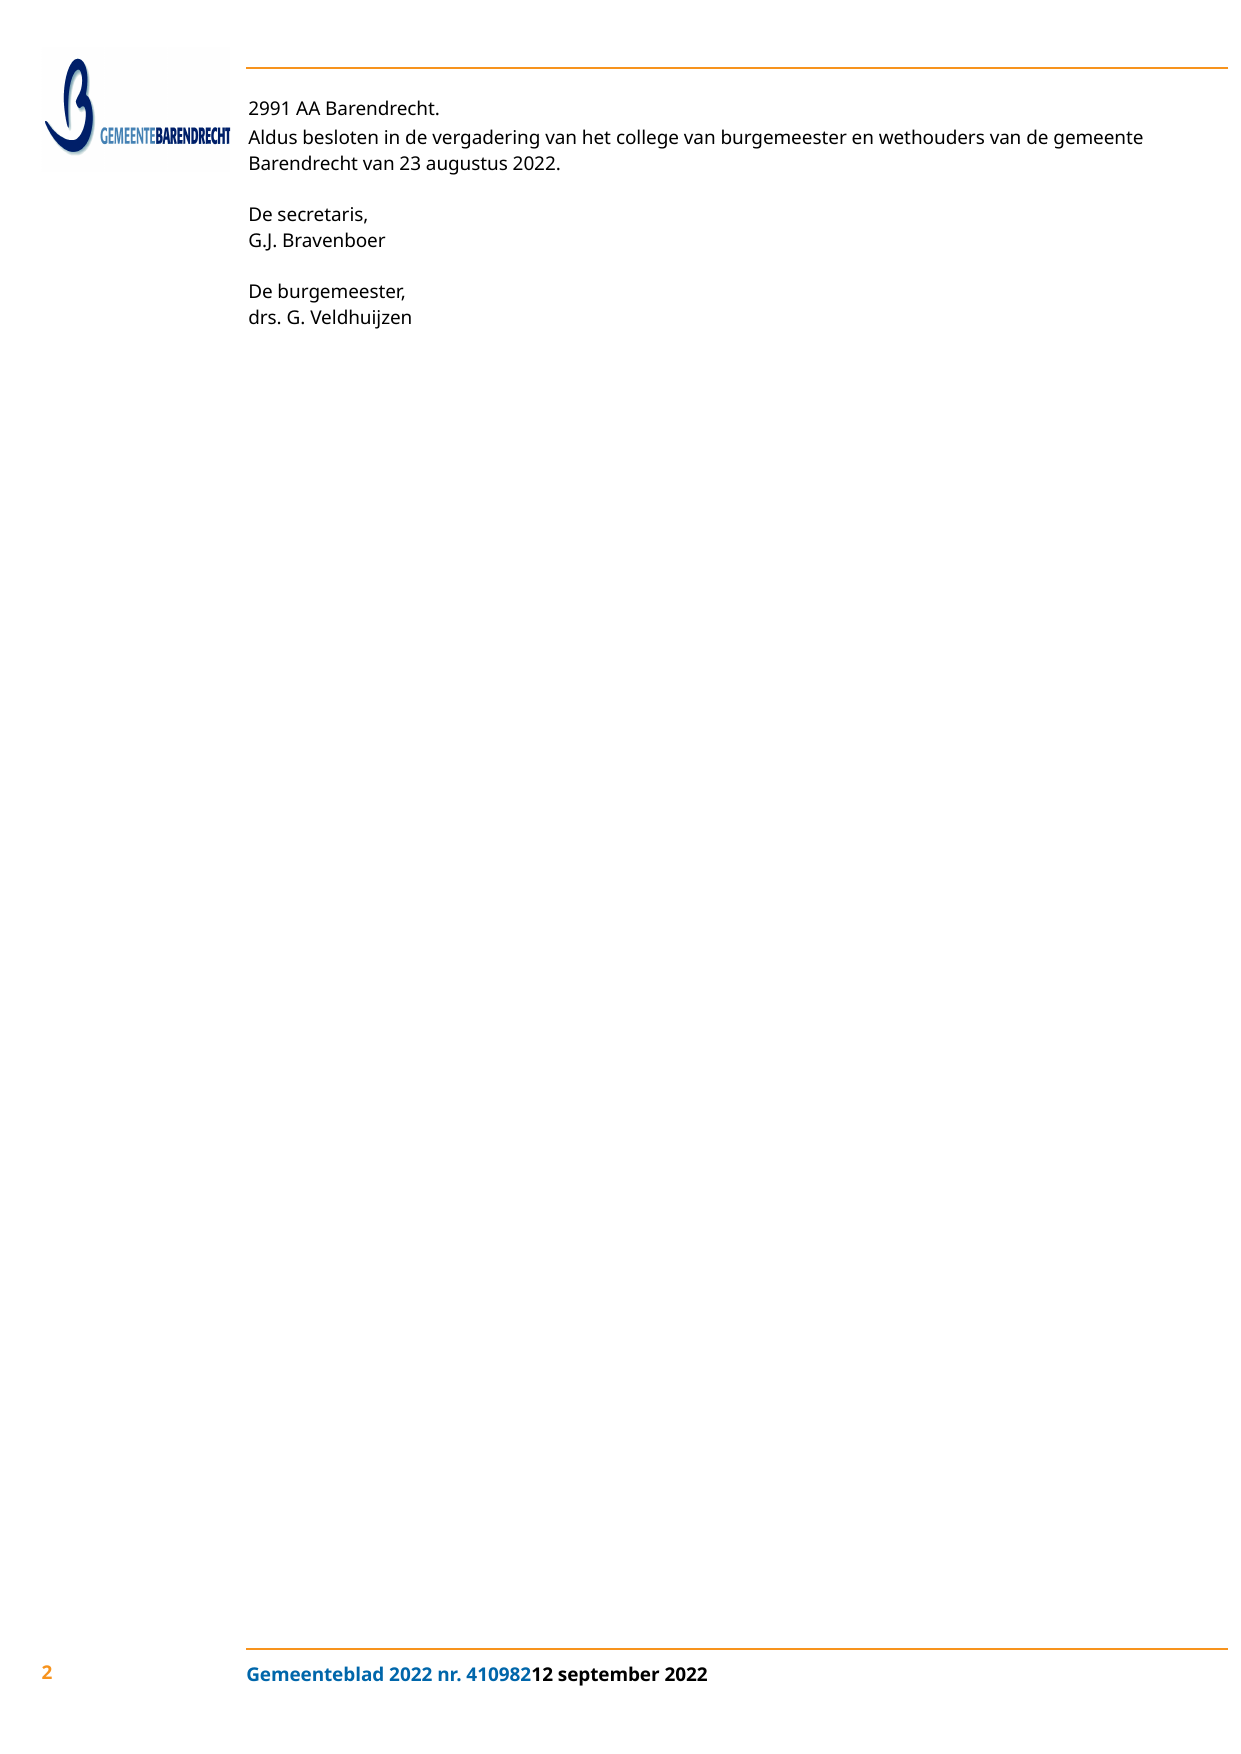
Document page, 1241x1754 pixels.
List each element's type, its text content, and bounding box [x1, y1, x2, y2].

text drs. G. Veldhuijzen [248, 304, 1152, 330]
text 2991 AA Barendrecht. [248, 95, 1152, 121]
text De secretaris, [248, 202, 1152, 227]
text De burgemeester, [248, 279, 1152, 304]
picture [41, 47, 231, 172]
text G.J. Bravenboer [248, 227, 1152, 253]
text Aldus besloten in de vergadering van het college van burgemeester en wethouders van de gemeente Barendrecht van 23 augustus 2022. [248, 124, 1152, 176]
